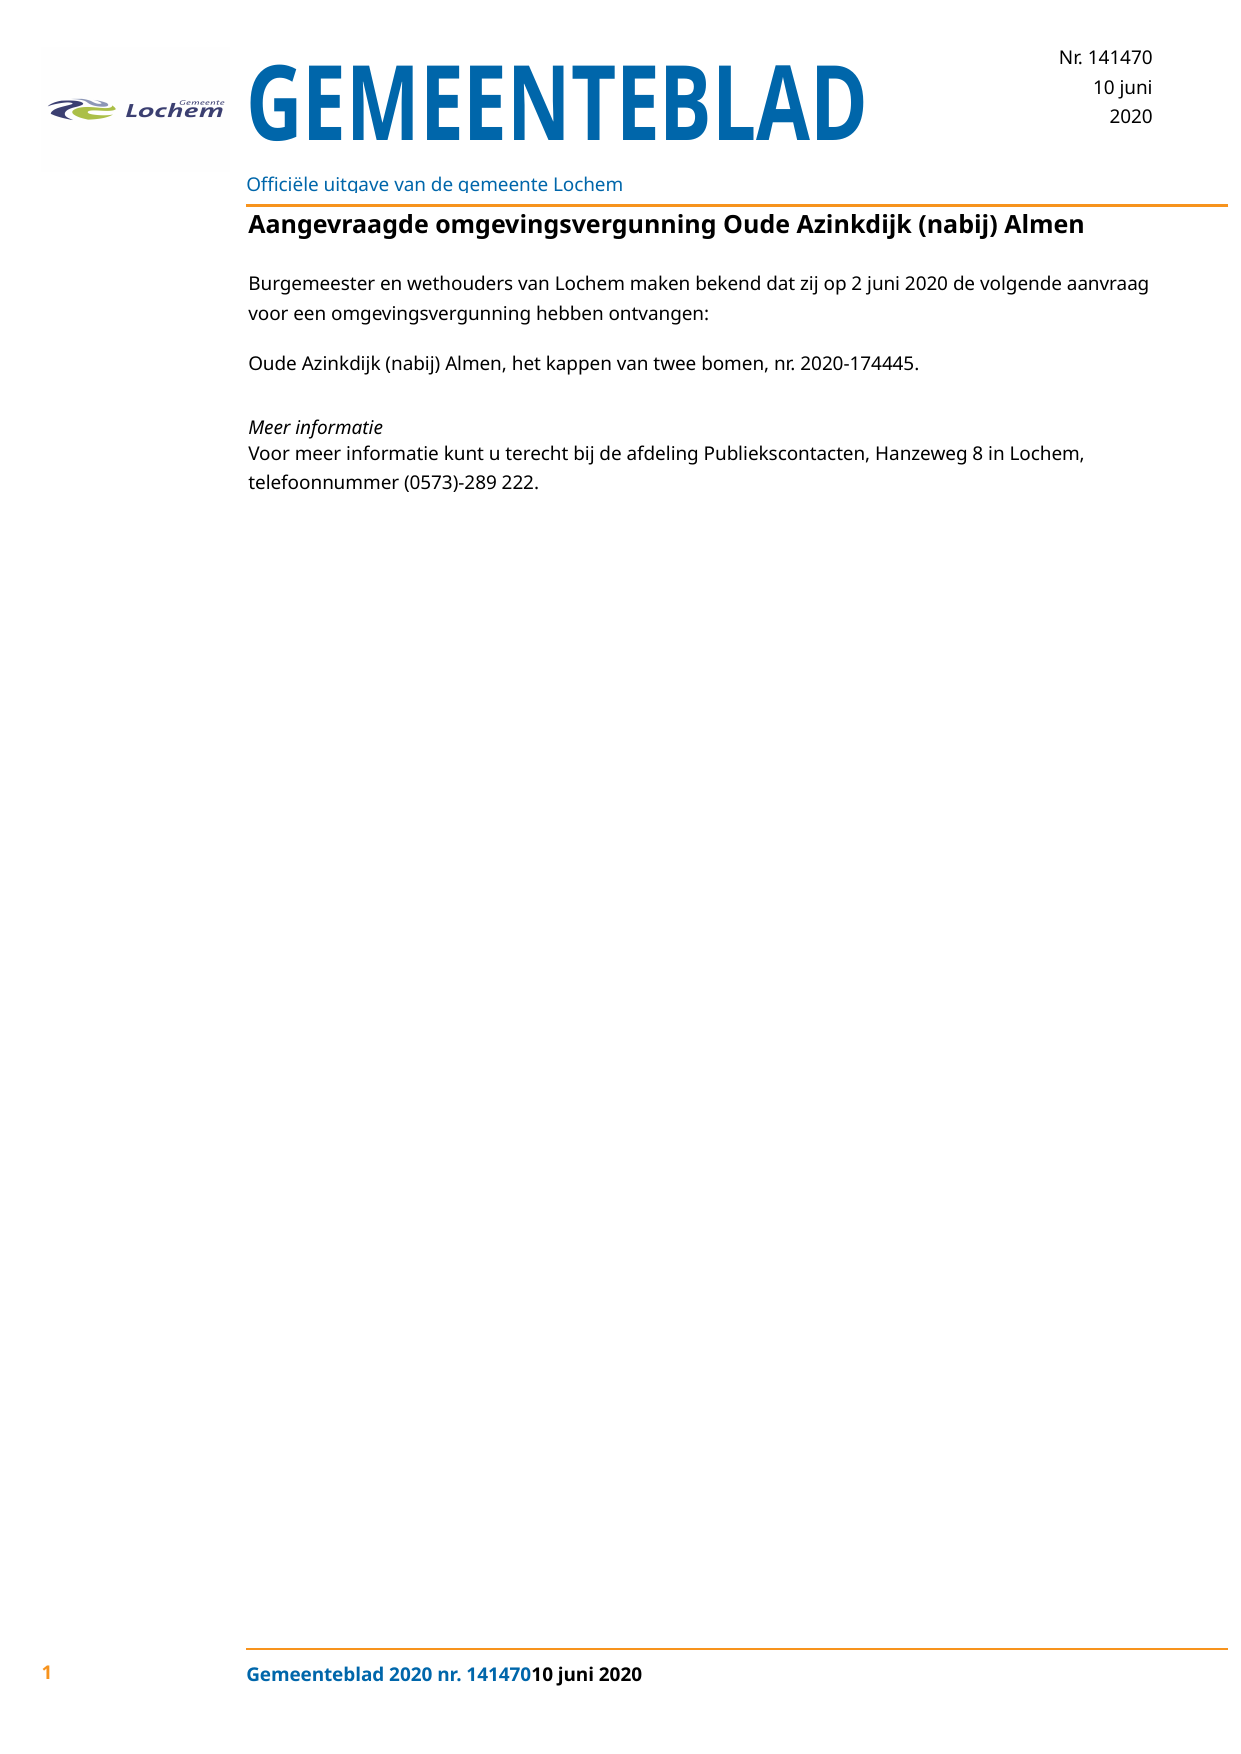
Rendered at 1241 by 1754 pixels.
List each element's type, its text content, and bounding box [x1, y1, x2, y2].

text Voor meer informatie kunt u terecht bij de afdeling Publiekscontacten, Hanzeweg 8 in Lochem, telefoonnummer (0573)-289 222. [248, 440, 1152, 495]
text Meer informatie [248, 414, 1152, 440]
text Burgemeester en wethouders van Lochem maken bekend dat zij op 2 juni 2020 de volgende aanvraag voor een omgevingsvergunning hebben ontvangen: [248, 270, 1152, 326]
text Oude Azinkdijk (nabij) Almen, het kappen van twee bomen, nr. 2020-174445. [248, 350, 1152, 376]
text Aangevraagde omgevingsvergunning Oude Azinkdijk (nabij) Almen [248, 207, 1152, 241]
picture [41, 47, 231, 172]
